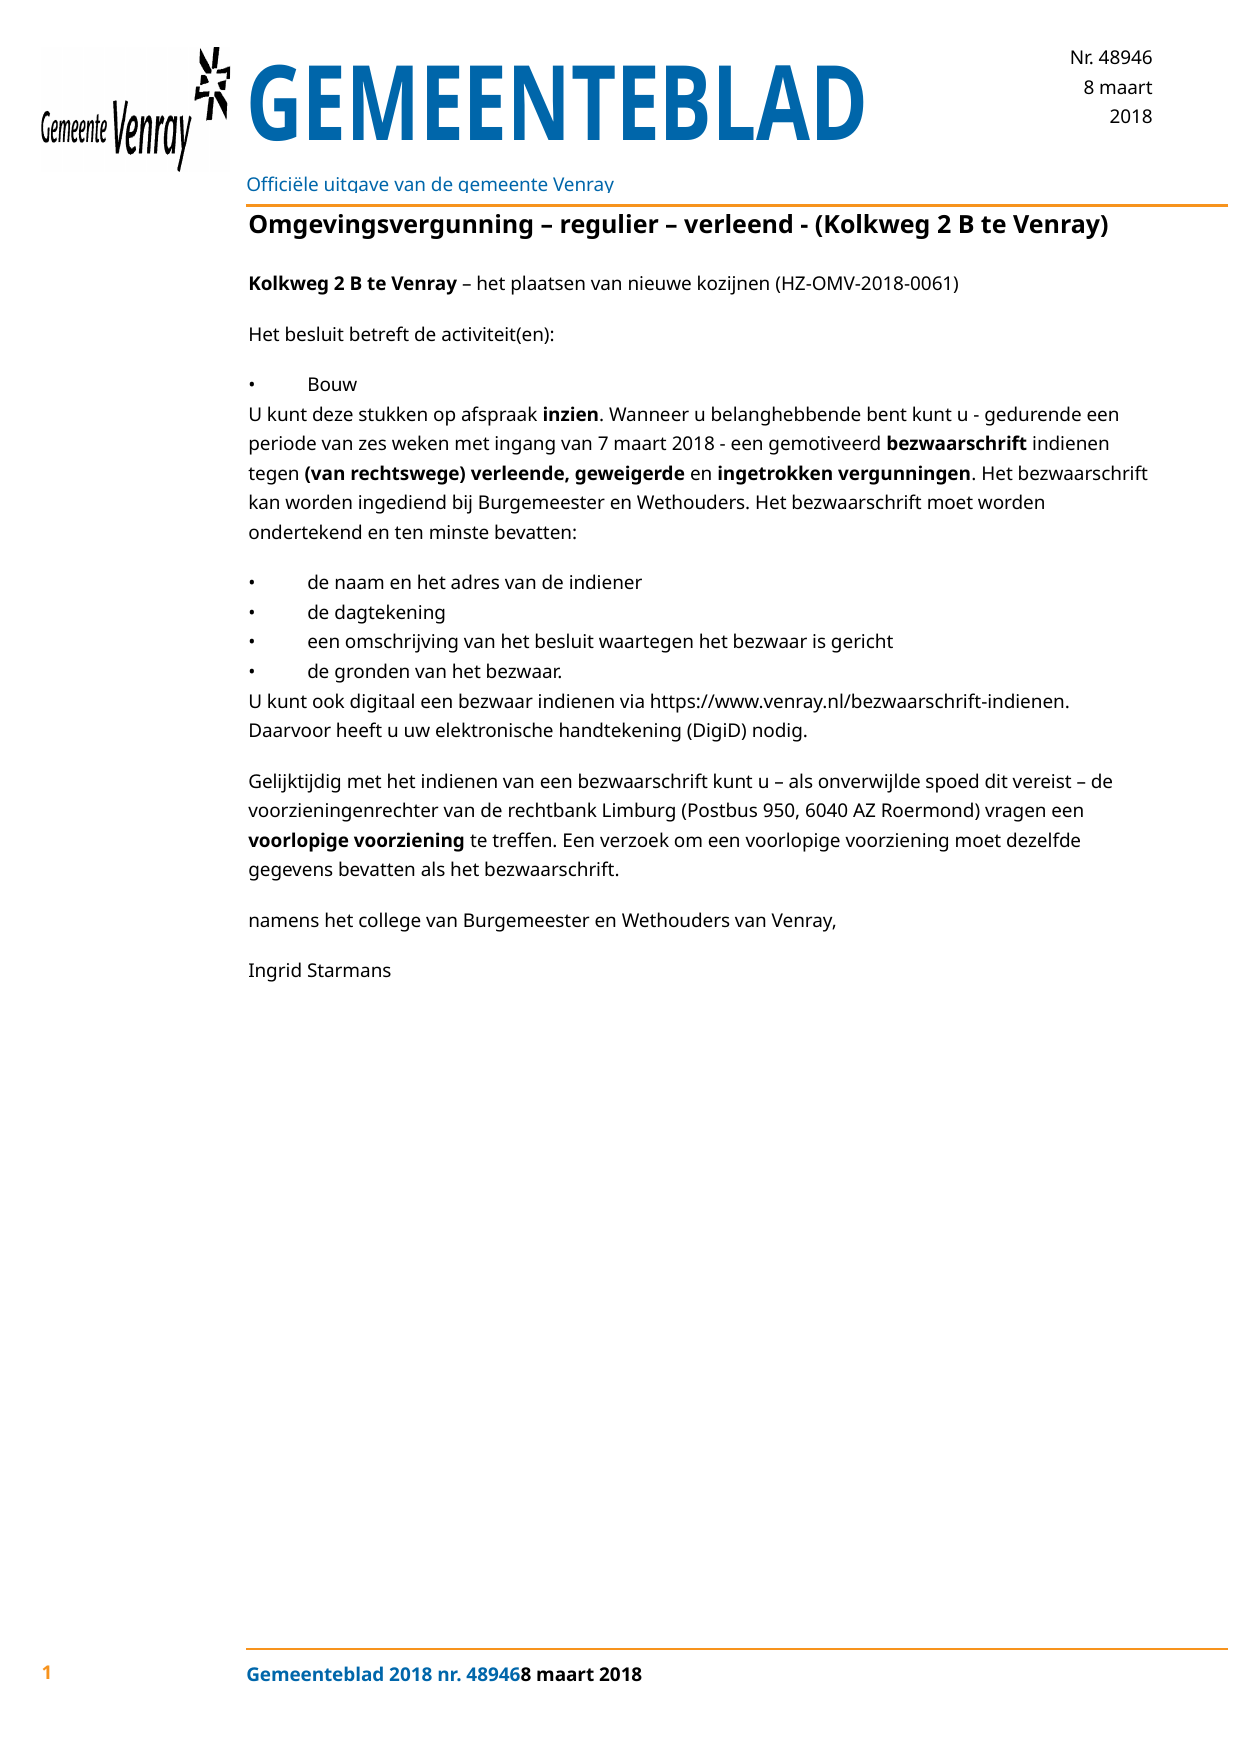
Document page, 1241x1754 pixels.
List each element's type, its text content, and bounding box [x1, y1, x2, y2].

list een omschrijving van het besluit waartegen het bezwaar is gericht [248, 629, 1152, 654]
text Gelijktijdig met het indienen van een bezwaarschrift kunt u – als onverwijlde spoed dit vereist – de voorzieningenrechter van de rechtbank Limburg (Postbus 950, 6040 AZ Roermond) vragen een voorlopige voorziening te treffen. Een verzoek om een voorlopige voorziening moet dezelfde gegevens bevatten als het bezwaarschrift. [248, 768, 1152, 882]
picture [41, 47, 231, 172]
text Kolkweg 2 B te Venray – het plaatsen van nieuwe kozijnen (HZ-OMV-2018-0061) [248, 270, 1152, 296]
text U kunt deze stukken op afspraak inzien. Wanneer u belanghebbende bent kunt u - gedurende een periode van zes weken met ingang van 7 maart 2018 - een gemotiveerd bezwaarschrift indienen tegen (van rechtswege) verleende, geweigerde en ingetrokken vergunningen. Het bezwaarschrift kan worden ingediend bij Burgemeester en Wethouders. Het bezwaarschrift moet worden ondertekend en ten minste bevatten: [248, 401, 1152, 545]
text U kunt ook digitaal een bezwaar indienen via https://www.venray.nl/bezwaarschrift-indienen. Daarvoor heeft u uw elektronische handtekening (DigiD) nodig. [248, 688, 1152, 743]
text Omgevingsvergunning – regulier – verleend - (Kolkweg 2 B te Venray) [248, 207, 1152, 241]
list de naam en het adres van de indiener [248, 569, 1152, 595]
text Het besluit betreft de activiteit(en): [248, 321, 1152, 346]
list de dagtekening [248, 599, 1152, 625]
list de gronden van het bezwaar. [248, 658, 1152, 684]
text namens het college van Burgemeester en Wethouders van Venray, [248, 907, 1152, 933]
text Ingrid Starmans [248, 957, 1152, 983]
list Bouw [248, 371, 1152, 397]
